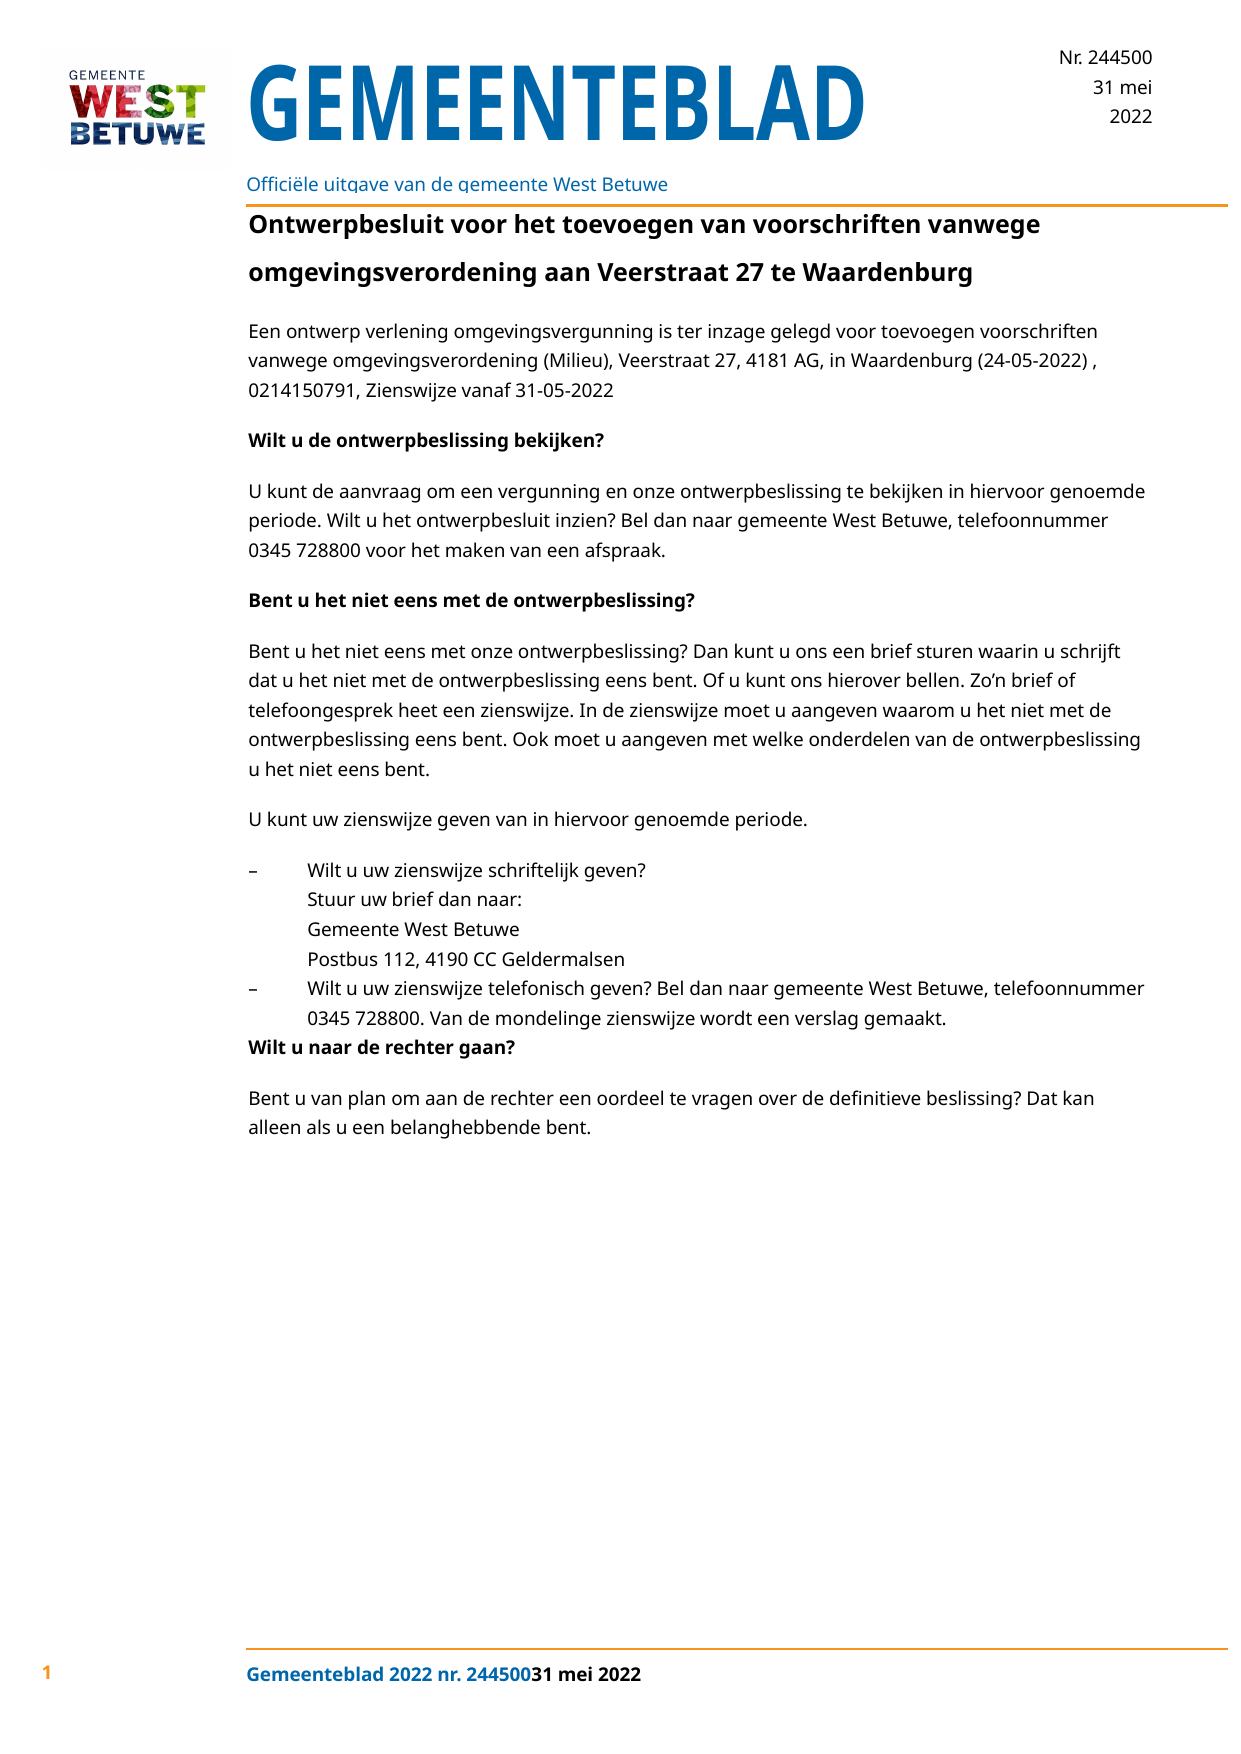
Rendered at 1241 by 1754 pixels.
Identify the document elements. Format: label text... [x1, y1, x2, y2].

text Een ontwerp verlening omgevingsvergunning is ter inzage gelegd voor toevoegen voorschriften vanwege omgevingsverordening (Milieu), Veerstraat 27, 4181 AG, in Waardenburg (24-05-2022) , 0214150791, Zienswijze vanaf 31-05-2022 [248, 318, 1152, 403]
list Stuur uw brief dan naar: [248, 887, 1152, 912]
text Wilt u de ontwerpbeslissing bekijken? [248, 427, 1152, 453]
text Wilt u naar de rechter gaan? [248, 1034, 1152, 1060]
text U kunt de aanvraag om een vergunning en onze ontwerpbeslissing te bekijken in hiervoor genoemde periode. Wilt u het ontwerpbesluit inzien? Bel dan naar gemeente West Betuwe, telefoonnummer 0345 728800 voor het maken van een afspraak. [248, 478, 1152, 563]
text Ontwerpbesluit voor het toevoegen van voorschriften vanwege omgevingsverordening aan Veerstraat 27 te Waardenburg [248, 207, 1152, 288]
list Gemeente West Betuwe [248, 916, 1152, 942]
text U kunt uw zienswijze geven van in hiervoor genoemde periode. [248, 807, 1152, 832]
text Bent u van plan om aan de rechter een oordeel te vragen over de definitieve beslissing? Dat kan alleen als u een belanghebbende bent. [248, 1085, 1152, 1140]
list Wilt u uw zienswijze schriftelijk geven? [248, 857, 1152, 883]
text Bent u het niet eens met onze ontwerpbeslissing? Dan kunt u ons een brief sturen waarin u schrijft dat u het niet met de ontwerpbeslissing eens bent. Of u kunt ons hierover bellen. Zo’n brief of telefoongesprek heet een zienswijze. In de zienswijze moet u aangeven waarom u het niet met de ontwerpbeslissing eens bent. Ook moet u aangeven met welke onderdelen van de ontwerpbeslissing u het niet eens bent. [248, 638, 1152, 782]
list Postbus 112, 4190 CC Geldermalsen [248, 946, 1152, 972]
list Wilt u uw zienswijze telefonisch geven? Bel dan naar gemeente West Betuwe, telefoonnummer 0345 728800. Van de mondelinge zienswijze wordt een verslag gemaakt. [248, 975, 1152, 1031]
picture [41, 47, 231, 172]
text Bent u het niet eens met de ontwerpbeslissing? [248, 587, 1152, 613]
